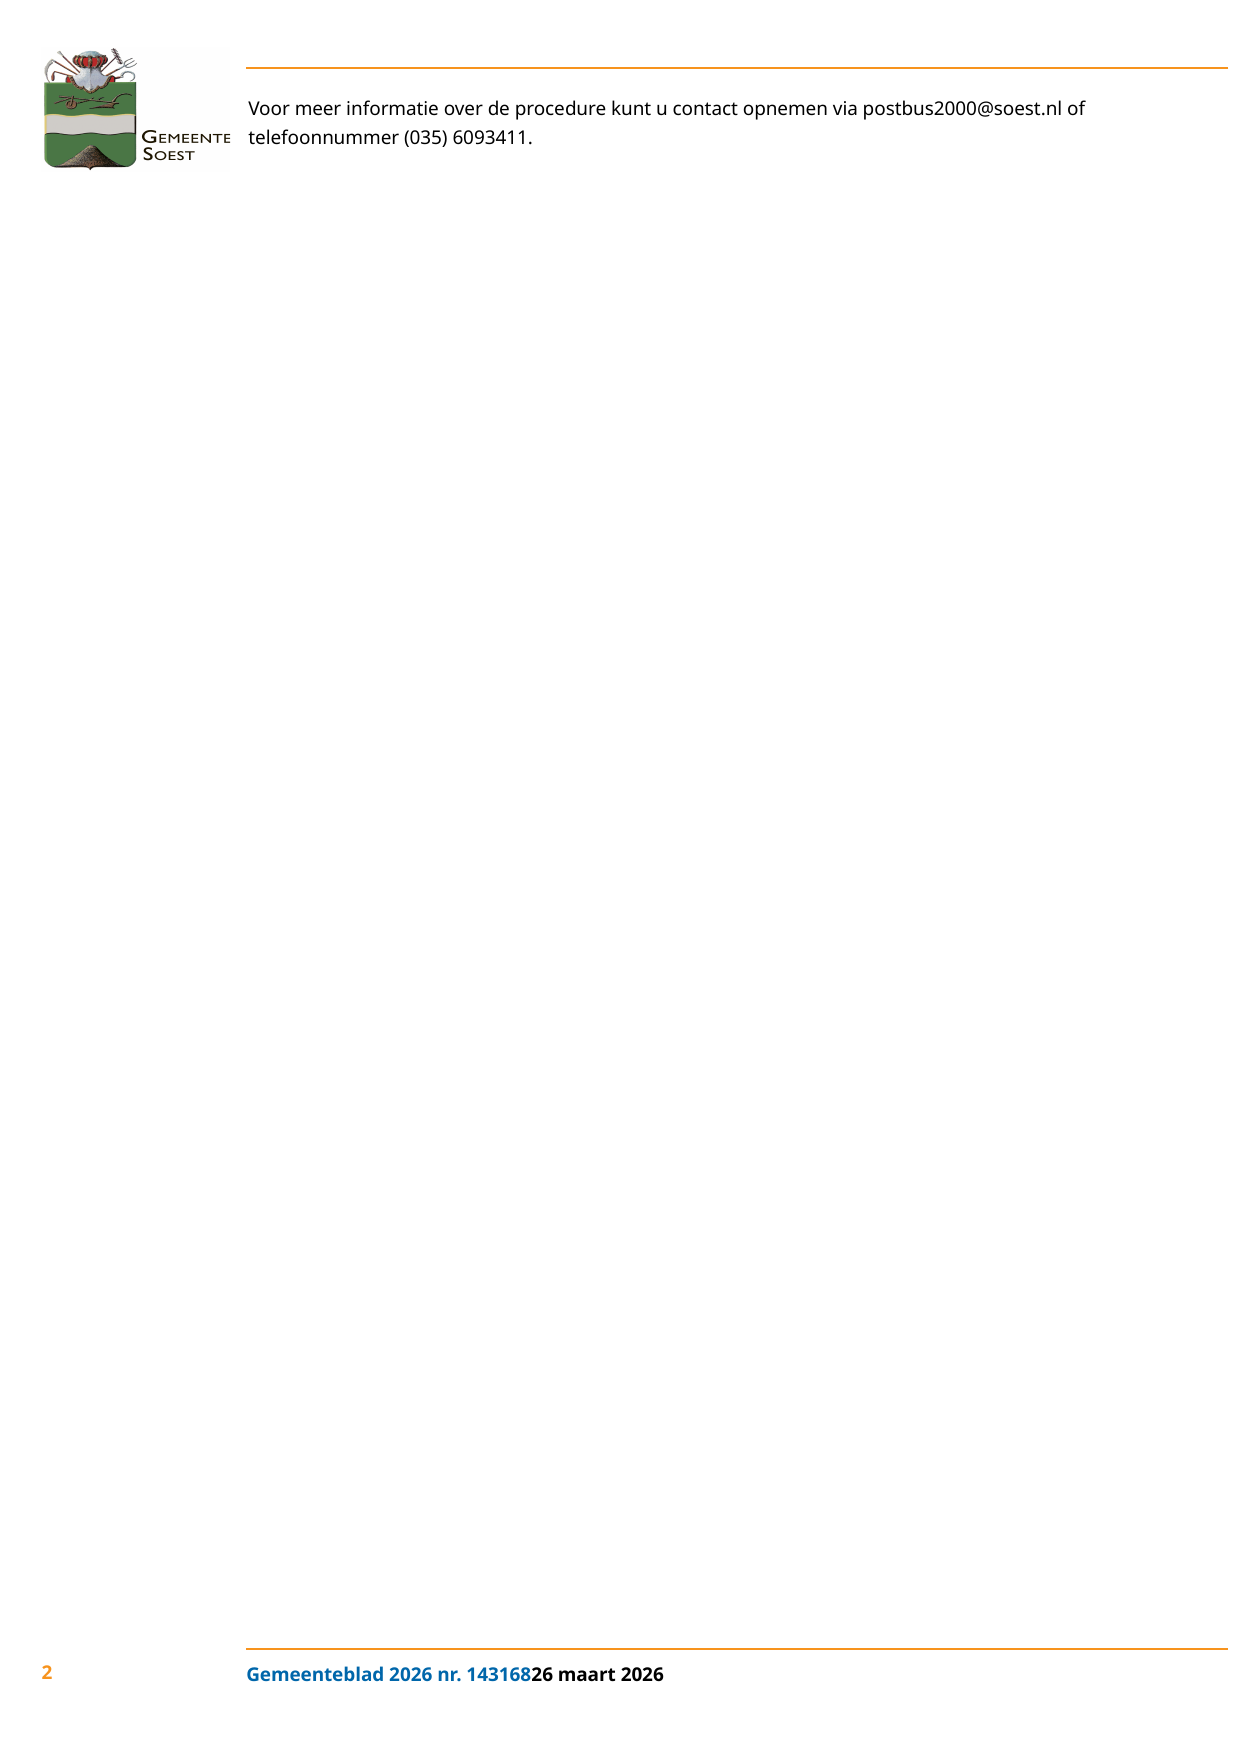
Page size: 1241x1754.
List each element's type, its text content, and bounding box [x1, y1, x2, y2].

picture [41, 47, 231, 172]
text Voor meer informatie over de procedure kunt u contact opnemen via postbus2000@soest.nl of telefoonnummer (035) 6093411. [248, 95, 1152, 150]
